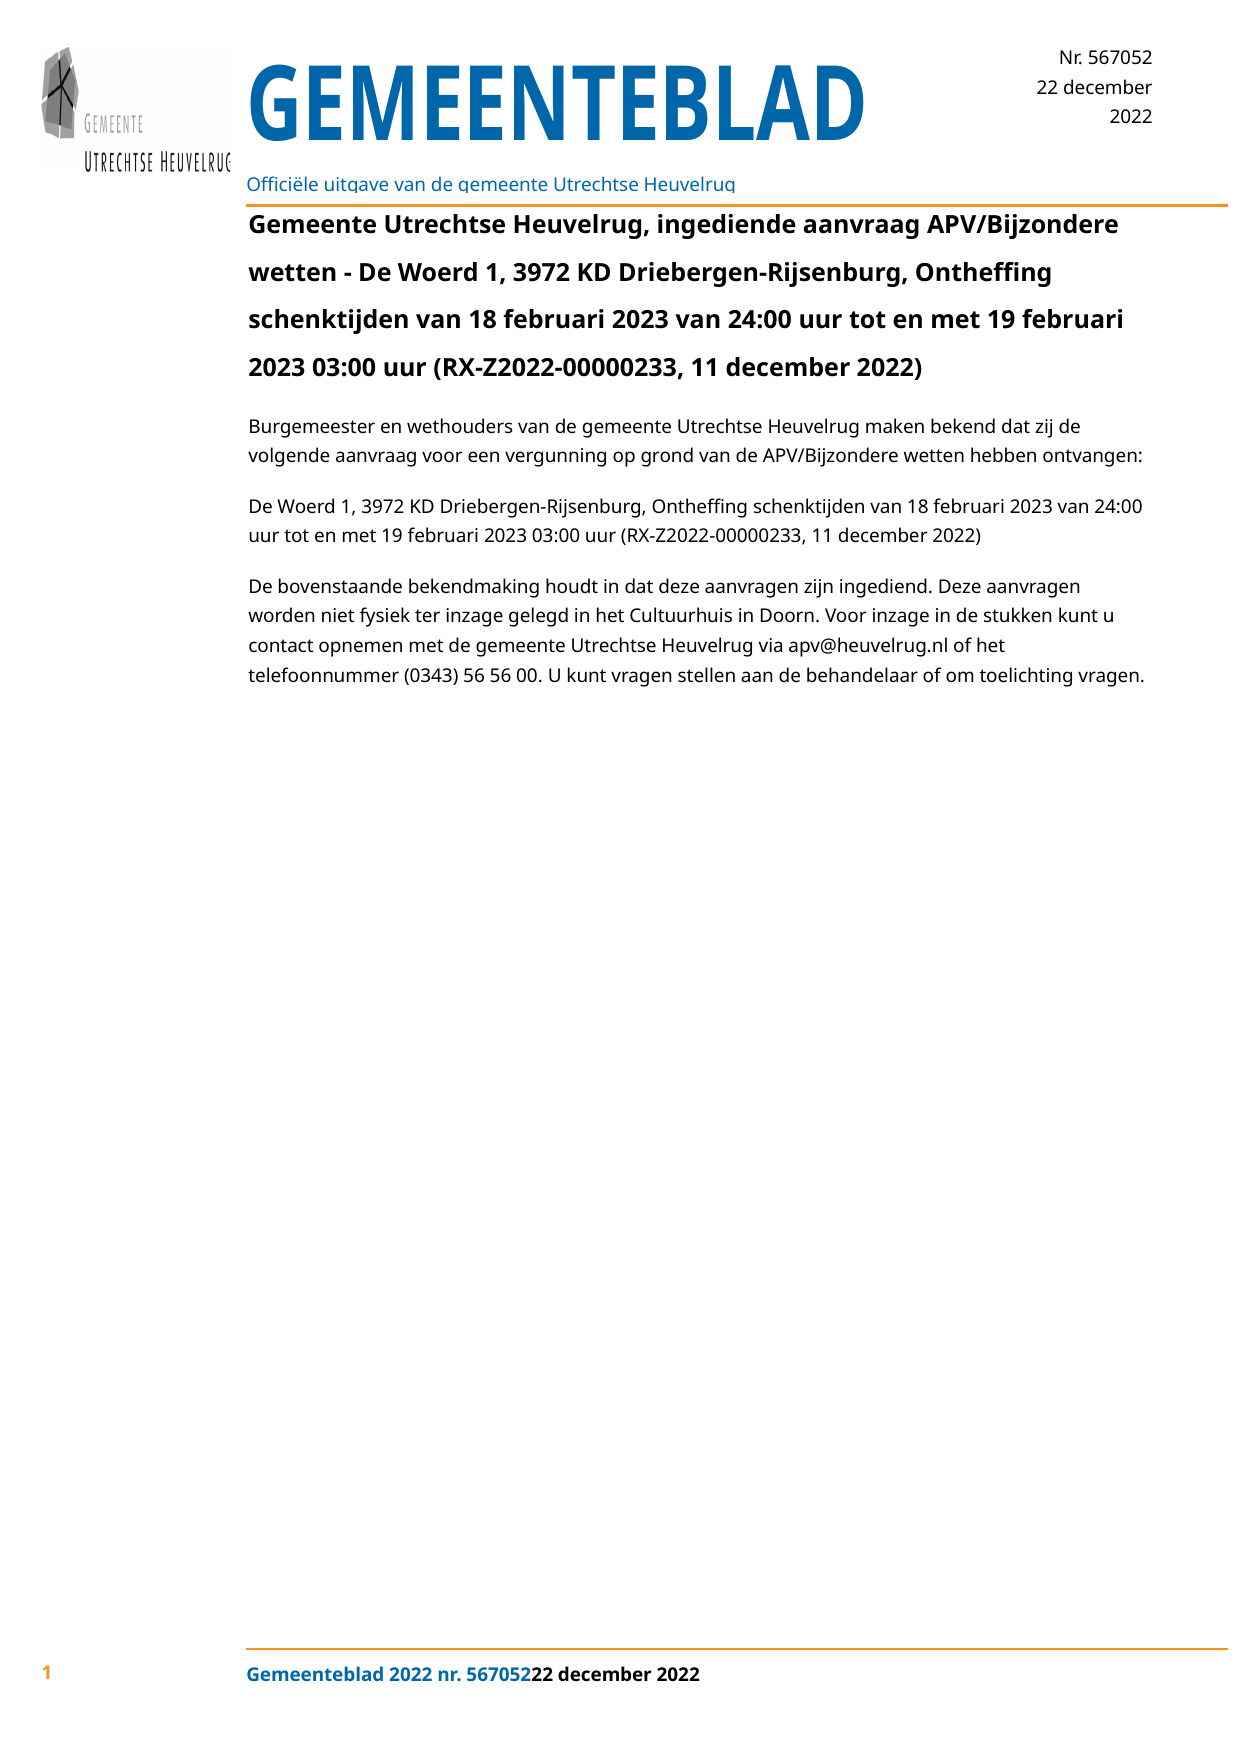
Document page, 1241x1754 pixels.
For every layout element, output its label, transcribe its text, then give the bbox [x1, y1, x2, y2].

text De Woerd 1, 3972 KD Driebergen-Rijsenburg, Ontheffing schenktijden van 18 februari 2023 van 24:00 uur tot en met 19 februari 2023 03:00 uur (RX-Z2022-00000233, 11 december 2022) [248, 493, 1152, 548]
text Gemeente Utrechtse Heuvelrug, ingediende aanvraag APV/Bijzondere wetten - De Woerd 1, 3972 KD Driebergen-Rijsenburg, Ontheffing schenktijden van 18 februari 2023 van 24:00 uur tot en met 19 februari 2023 03:00 uur (RX-Z2022-00000233, 11 december 2022) [248, 207, 1152, 384]
text De bovenstaande bekendmaking houdt in dat deze aanvragen zijn ingediend. Deze aanvragen worden niet fysiek ter inzage gelegd in het Cultuurhuis in Doorn. Voor inzage in de stukken kunt u contact opnemen met de gemeente Utrechtse Heuvelrug via apv@heuvelrug.nl of het telefoonnummer (0343) 56 56 00. U kunt vragen stellen aan de behandelaar of om toelichting vragen. [248, 573, 1152, 688]
text Burgemeester en wethouders van de gemeente Utrechtse Heuvelrug maken bekend dat zij de volgende aanvraag voor een vergunning op grond van de APV/Bijzondere wetten hebben ontvangen: [248, 413, 1152, 468]
picture [41, 47, 231, 172]
